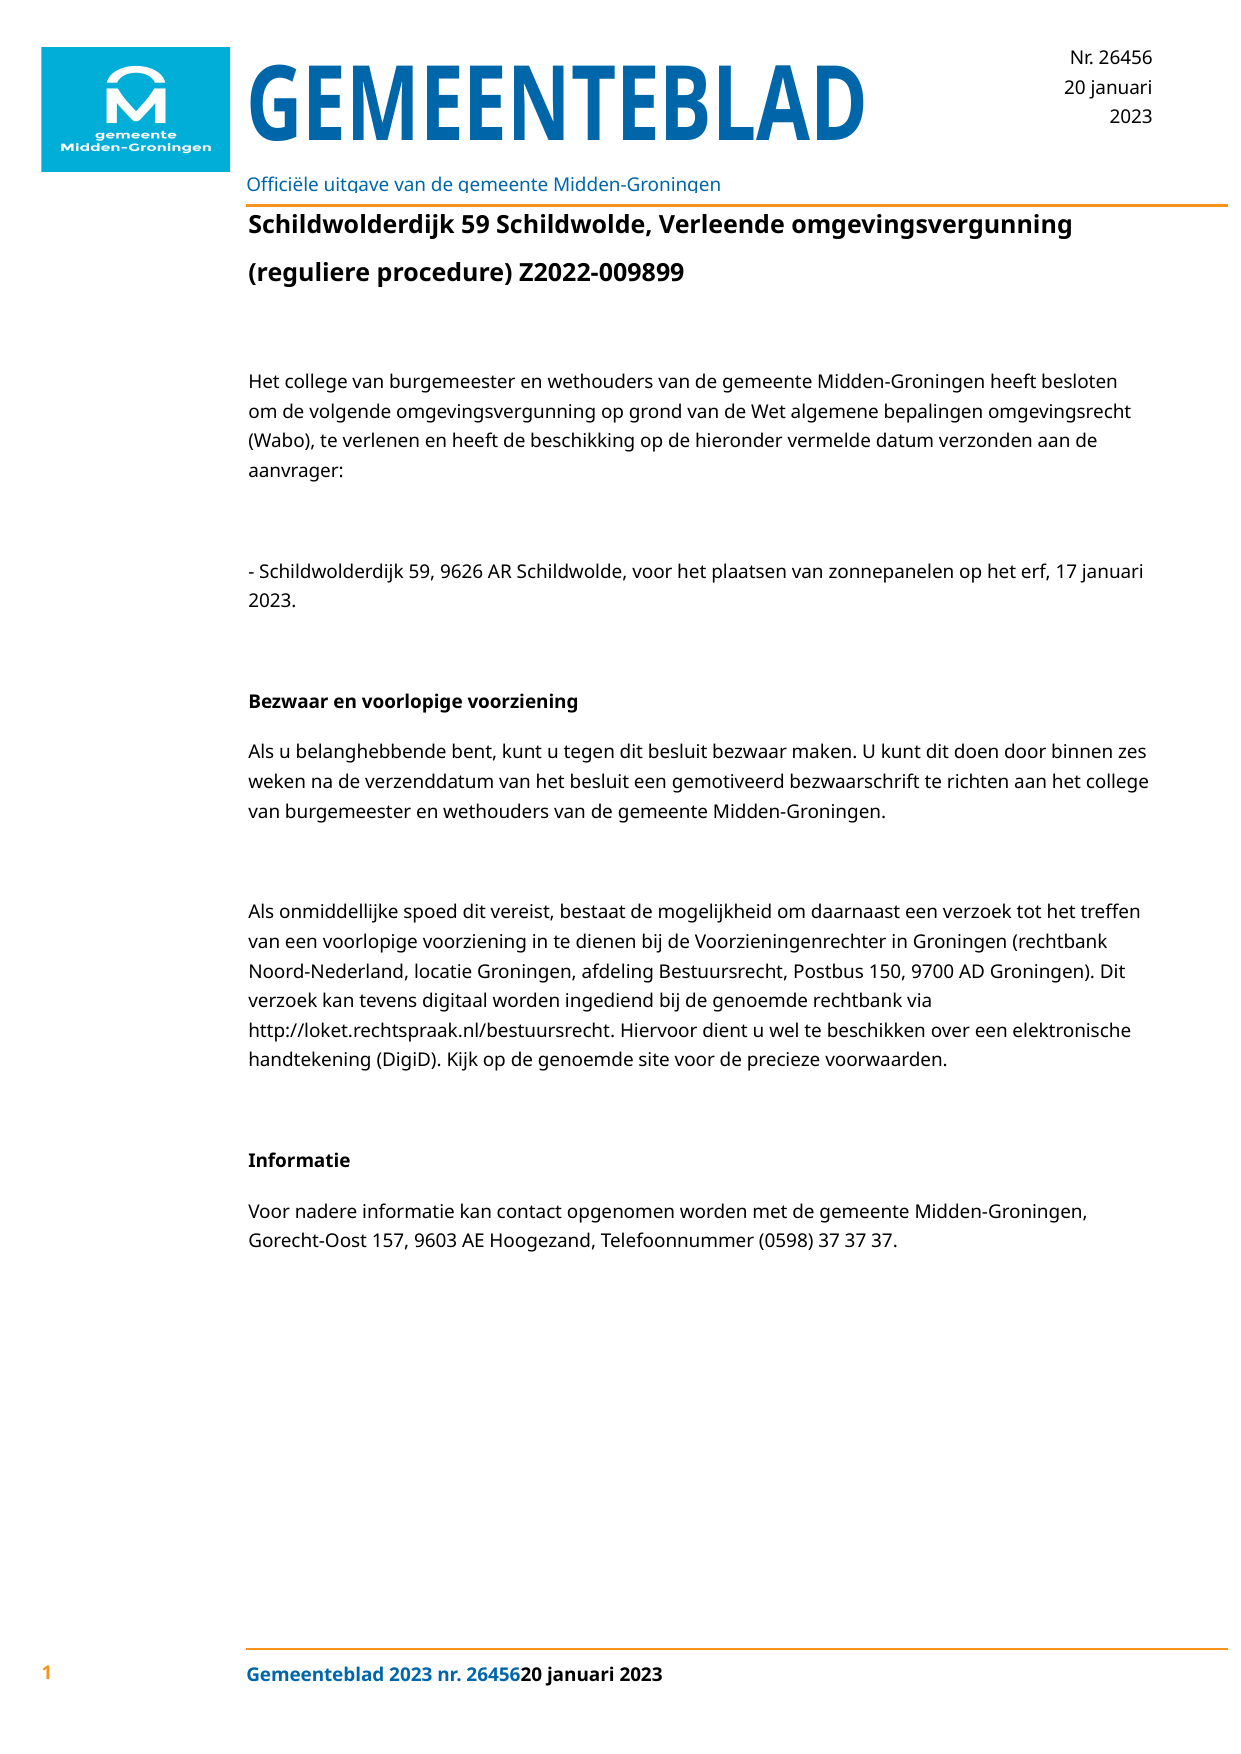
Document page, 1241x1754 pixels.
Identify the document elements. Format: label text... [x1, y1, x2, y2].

picture [184, 146, 190, 153]
text Schildwolderdijk 59 Schildwolde, Verleende omgevingsvergunning (reguliere procedure) Z2022-009899 [248, 207, 1152, 288]
text Informatie [248, 1147, 1152, 1173]
text Het college van burgemeester en wethouders van de gemeente Midden-Groningen heeft besloten om de volgende omgevingsvergunning op grond van de Wet algemene bepalingen omgevingsrecht (Wabo), te verlenen en heeft de beschikking op de hieronder vermelde datum verzonden aan de aanvrager: [248, 368, 1152, 483]
text Voor nadere informatie kan contact opgenomen worden met de gemeente Midden-Groningen, Gorecht-Oost 157, 9603 AE Hoogezand, Telefoonnummer (0598) 37 37 37. [248, 1198, 1152, 1253]
picture [107, 89, 165, 122]
text Als u belanghebbende bent, kunt u tegen dit besluit bezwaar maken. U kunt dit doen door binnen zes weken na de verzenddatum van het besluit een gemotiveerd bezwaarschrift te richten aan het college van burgemeester en wethouders van de gemeente Midden-Groningen. [248, 739, 1152, 824]
text - Schildwolderdijk 59, 9626 AR Schildwolde, voor het plaatsen van zonnepanelen op het erf, 17 januari 2023. [248, 558, 1152, 613]
text Als onmiddellijke spoed dit vereist, bestaat de mogelijkheid om daarnaast een verzoek tot het treffen van een voorlopige voorziening in te dienen bij de Voorzieningenrechter in Groningen (rechtbank Noord-Nederland, locatie Groningen, afdeling Bestuursrecht, Postbus 150, 9700 AD Groningen). Dit verzoek kan tevens digitaal worden ingediend bij de genoemde rechtbank via http://loket.rechtspraak.nl/bestuursrecht. Hiervoor dient u wel te beschikken over een elektronische handtekening (DigiD). Kijk op de genoemde site voor de precieze voorwaarden. [248, 899, 1152, 1072]
text Bezwaar en voorlopige voorziening [248, 688, 1152, 714]
picture [108, 66, 164, 82]
